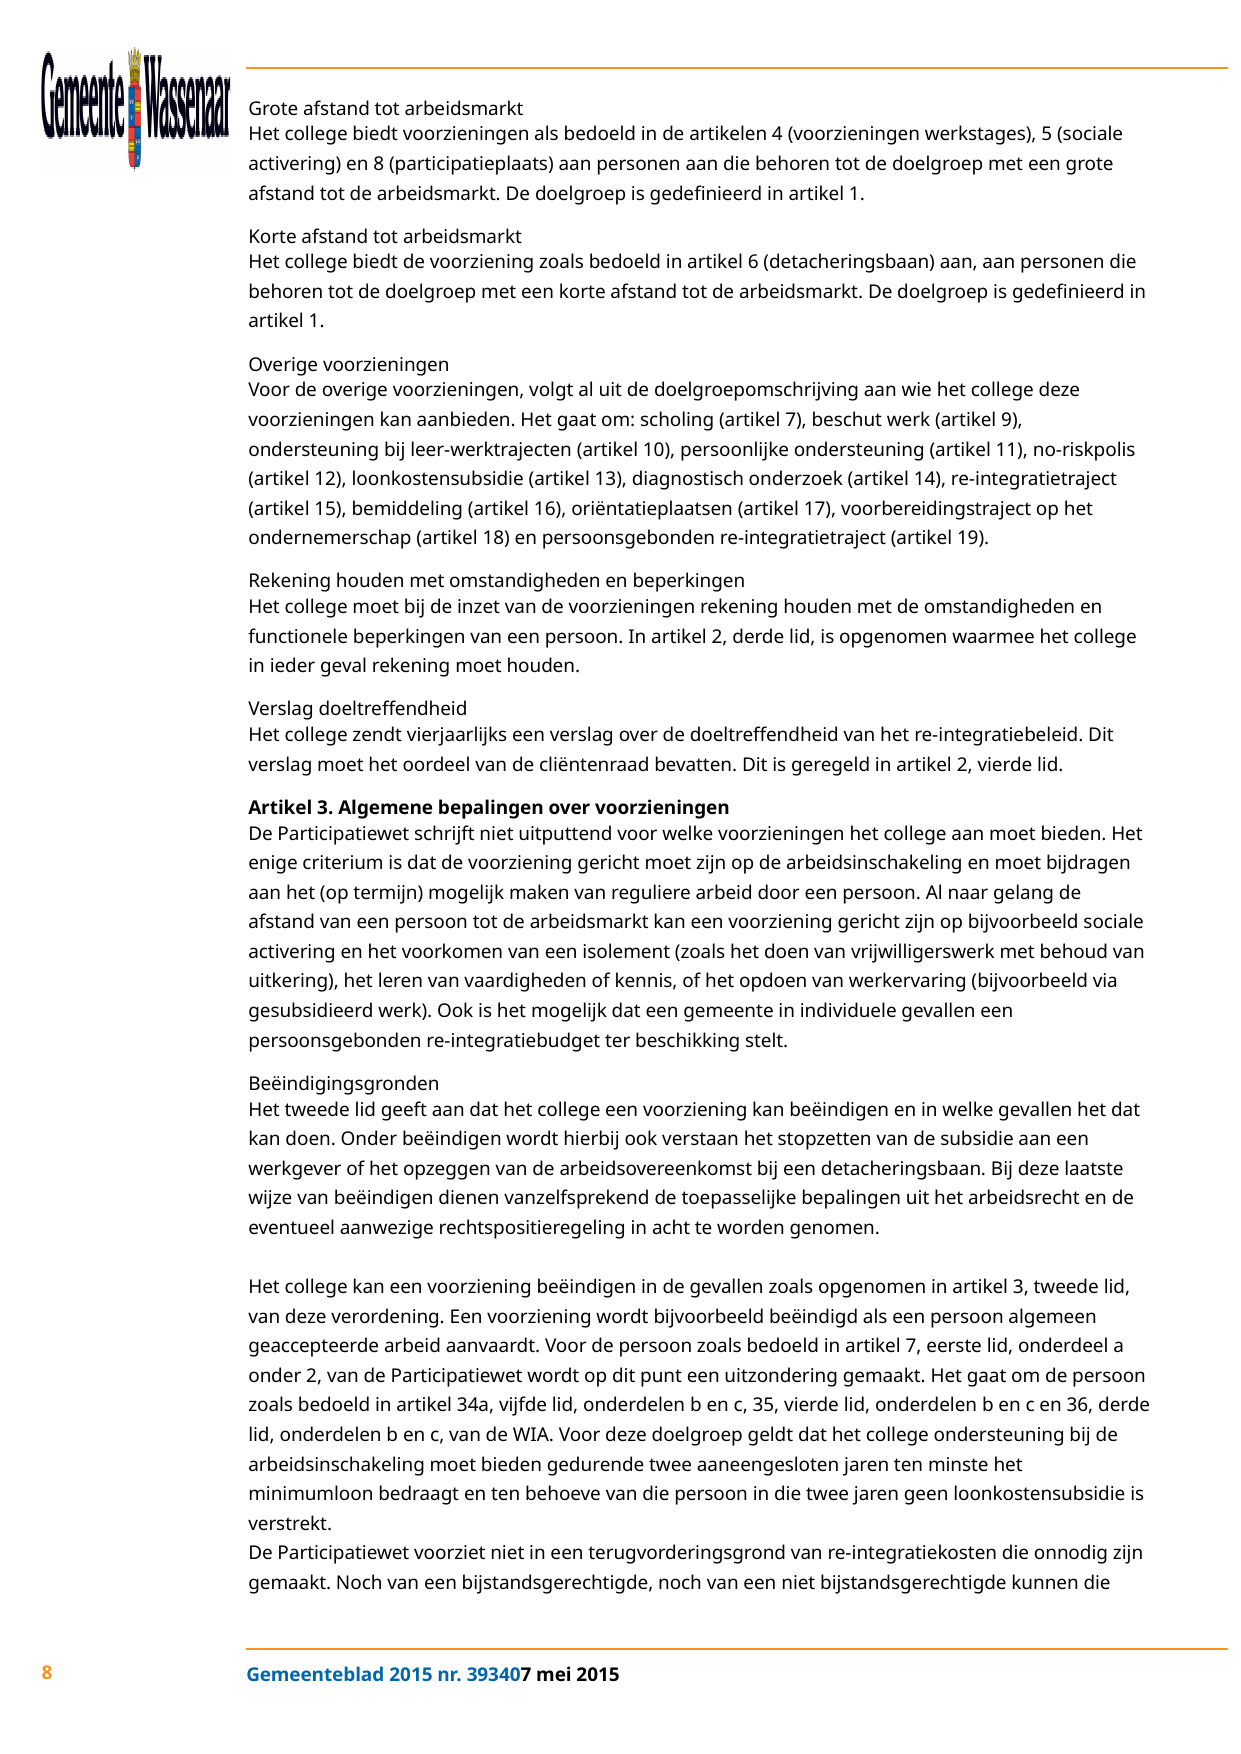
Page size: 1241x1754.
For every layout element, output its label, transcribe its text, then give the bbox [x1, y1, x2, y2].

text Het tweede lid geeft aan dat het college een voorziening kan beëindigen en in welke gevallen het dat kan doen. Onder beëindigen wordt hierbij ook verstaan het stopzetten van de subsidie aan een werkgever of het opzeggen van de arbeidsovereenkomst bij een detacheringsbaan. Bij deze laatste wijze van beëindigen dienen vanzelfsprekend de toepasselijke bepalingen uit het arbeidsrecht en de eventueel aanwezige rechtspositieregeling in acht te worden genomen. [248, 1096, 1152, 1240]
text De Participatiewet voorziet niet in een terugvorderingsgrond van re-integratiekosten die onnodig zijn gemaakt. Noch van een bijstandsgerechtigde, noch van een niet bijstandsgerechtigde kunnen die [248, 1539, 1152, 1595]
text Het college biedt de voorziening zoals bedoeld in artikel 6 (detacheringsbaan) aan, aan personen die behoren tot de doelgroep met een korte afstand tot de arbeidsmarkt. De doelgroep is gedefinieerd in artikel 1. [248, 248, 1152, 333]
text Beëindigingsgronden [248, 1070, 1152, 1096]
text Het college moet bij de inzet van de voorzieningen rekening houden met de omstandigheden en functionele beperkingen van een persoon. In artikel 2, derde lid, is opgenomen waarmee het college in ieder geval rekening moet houden. [248, 593, 1152, 678]
text Voor de overige voorzieningen, volgt al uit de doelgroepomschrijving aan wie het college deze voorzieningen kan aanbieden. Het gaat om: scholing (artikel 7), beschut werk (artikel 9), ondersteuning bij leer-werktrajecten (artikel 10), persoonlijke ondersteuning (artikel 11), no-riskpolis (artikel 12), loonkostensubsidie (artikel 13), diagnostisch onderzoek (artikel 14), re-integratietraject (artikel 15), bemiddeling (artikel 16), oriëntatieplaatsen (artikel 17), voorbereidingstraject op het ondernemerschap (artikel 18) en persoonsgebonden re-integratietraject (artikel 19). [248, 377, 1152, 550]
text Het college biedt voorzieningen als bedoeld in de artikelen 4 (voorzieningen werkstages), 5 (sociale activering) en 8 (participatieplaats) aan personen aan die behoren tot de doelgroep met een grote afstand tot de arbeidsmarkt. De doelgroep is gedefinieerd in artikel 1. [248, 121, 1152, 205]
text Verslag doeltreffendheid [248, 696, 1152, 721]
text Het college kan een voorziening beëindigen in de gevallen zoals opgenomen in artikel 3, tweede lid, van deze verordening. Een voorziening wordt bijvoorbeeld beëindigd als een persoon algemeen geaccepteerde arbeid aanvaardt. Voor de persoon zoals bedoeld in artikel 7, eerste lid, onderdeel a onder 2, van de Participatiewet wordt op dit punt een uitzondering gemaakt. Het gaat om de persoon zoals bedoeld in artikel 34a, vijfde lid, onderdelen b en c, 35, vierde lid, onderdelen b en c en 36, derde lid, onderdelen b en c, van de WIA. Voor deze doelgroep geldt dat het college ondersteuning bij de arbeidsinschakeling moet bieden gedurende twee aaneengesloten jaren ten minste het minimumloon bedraagt en ten behoeve van die persoon in die twee jaren geen loonkostensubsidie is verstrekt. [248, 1273, 1152, 1536]
text Rekening houden met omstandigheden en beperkingen [248, 568, 1152, 593]
text Overige voorzieningen [248, 351, 1152, 377]
text Korte afstand tot arbeidsmarkt [248, 223, 1152, 248]
text Artikel 3. Algemene bepalingen over voorzieningen [248, 794, 1152, 820]
text Grote afstand tot arbeidsmarkt [248, 95, 1152, 121]
picture [41, 47, 231, 172]
text Het college zendt vierjaarlijks een verslag over de doeltreffendheid van het re-integratiebeleid. Dit verslag moet het oordeel van de cliëntenraad bevatten. Dit is geregeld in artikel 2, vierde lid. [248, 721, 1152, 777]
text De Participatiewet schrijft niet uitputtend voor welke voorzieningen het college aan moet bieden. Het enige criterium is dat de voorziening gericht moet zijn op de arbeidsinschakeling en moet bijdragen aan het (op termijn) mogelijk maken van reguliere arbeid door een persoon. Al naar gelang de afstand van een persoon tot de arbeidsmarkt kan een voorziening gericht zijn op bijvoorbeeld sociale activering en het voorkomen van een isolement (zoals het doen van vrijwilligerswerk met behoud van uitkering), het leren van vaardigheden of kennis, of het opdoen van werkervaring (bijvoorbeeld via gesubsidieerd werk). Ook is het mogelijk dat een gemeente in individuele gevallen een persoonsgebonden re-integratiebudget ter beschikking stelt. [248, 820, 1152, 1053]
